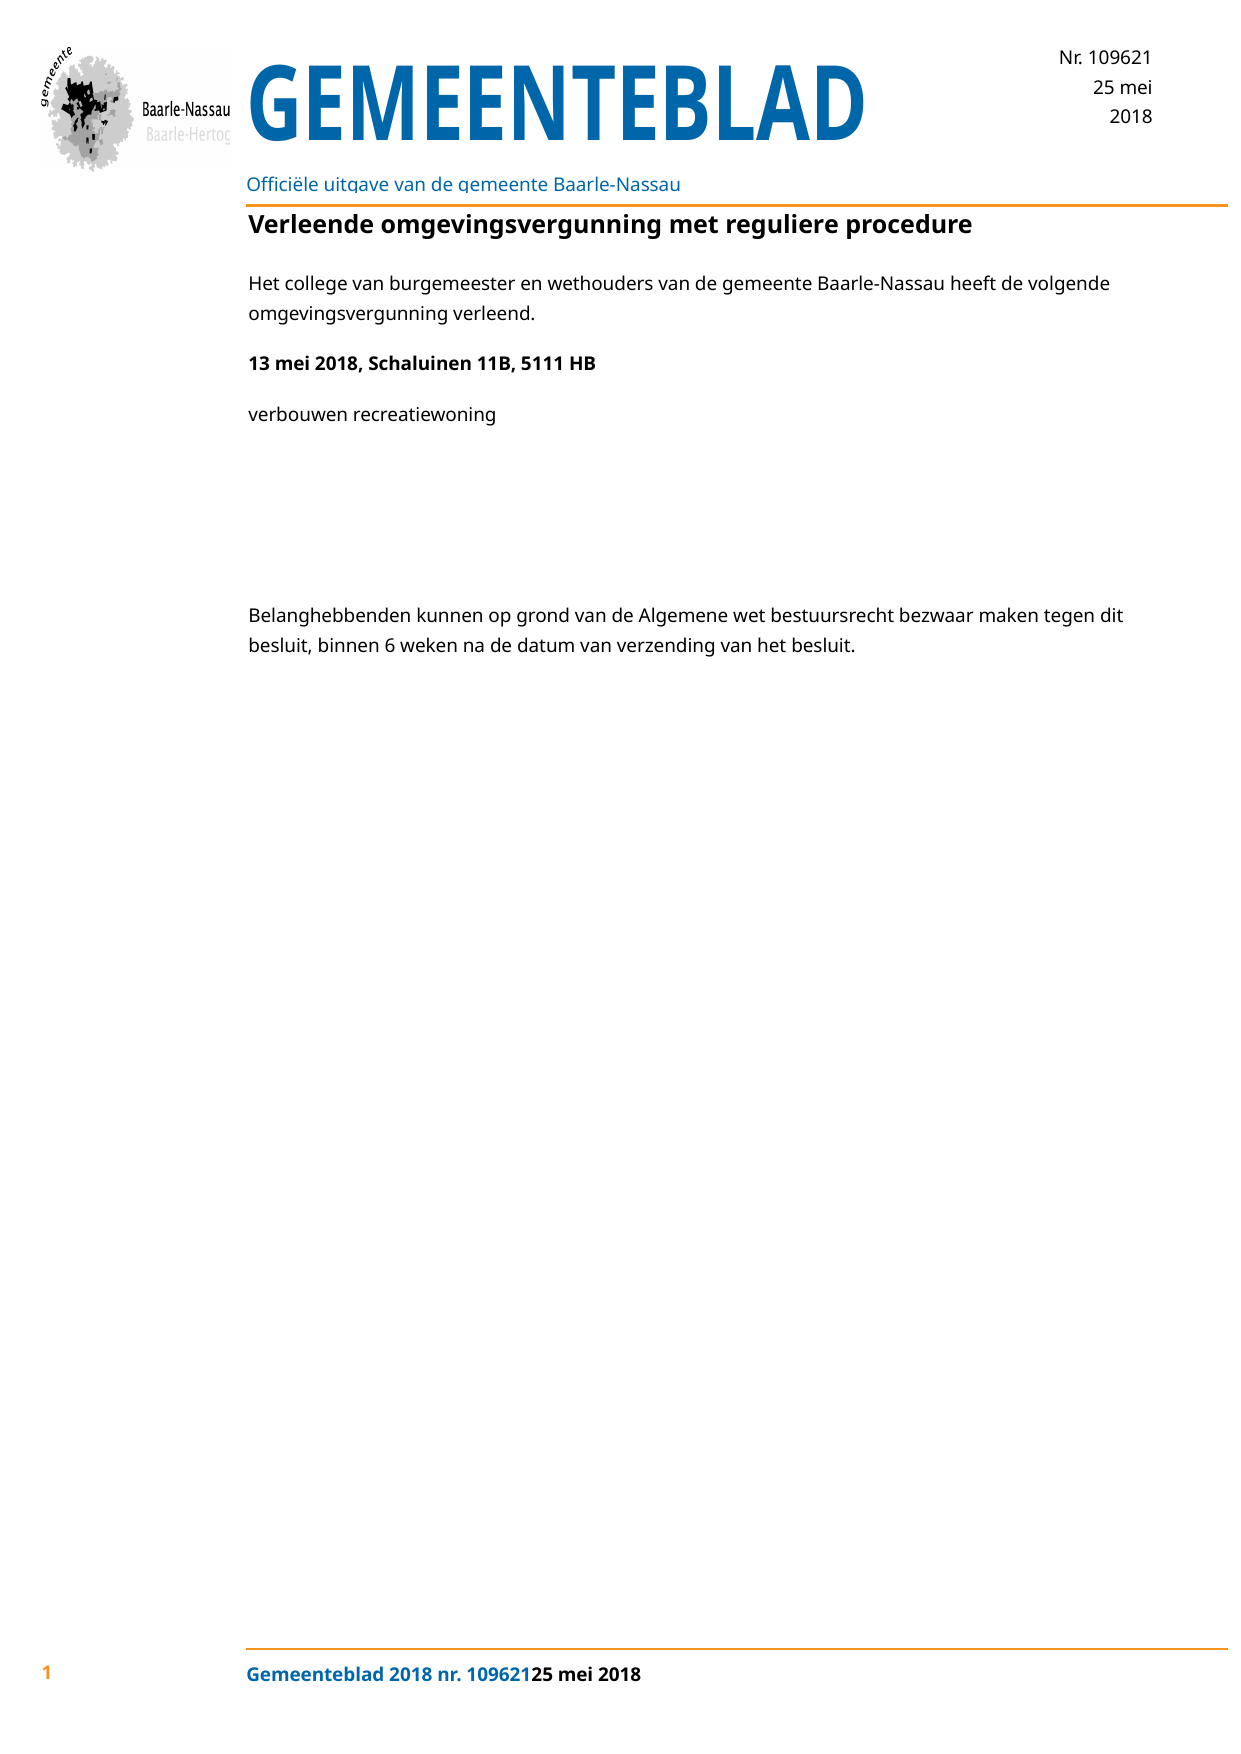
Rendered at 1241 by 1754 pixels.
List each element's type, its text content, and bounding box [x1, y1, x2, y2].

picture [41, 47, 231, 172]
text 13 mei 2018, Schaluinen 11B, 5111 HB [248, 350, 1152, 376]
text Het college van burgemeester en wethouders van de gemeente Baarle-Nassau heeft de volgende omgevingsvergunning verleend. [248, 270, 1152, 326]
text verbouwen recreatiewoning [248, 401, 1152, 426]
text Verleende omgevingsvergunning met reguliere procedure [248, 207, 1152, 241]
text Belanghebbenden kunnen op grond van de Algemene wet bestuursrecht bezwaar maken tegen dit besluit, binnen 6 weken na de datum van verzending van het besluit. [248, 602, 1152, 658]
